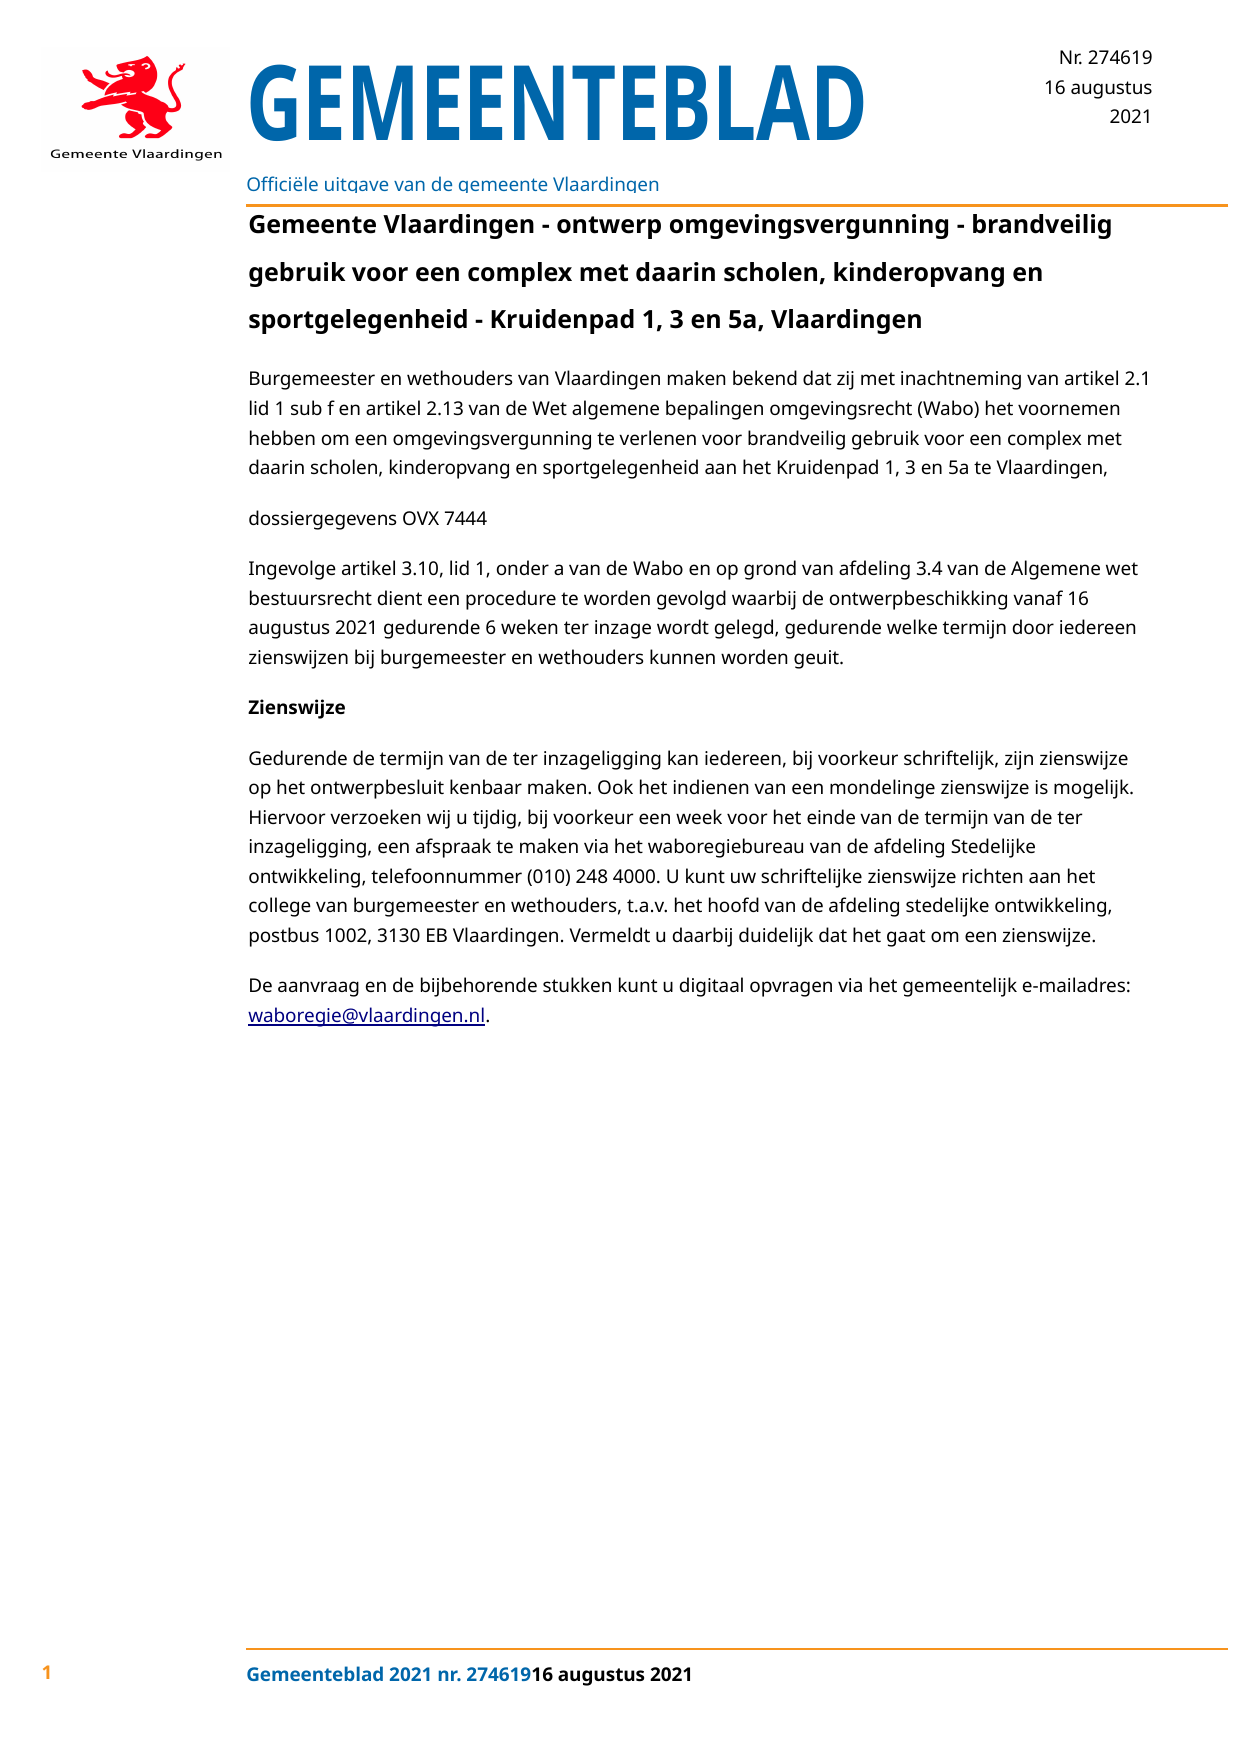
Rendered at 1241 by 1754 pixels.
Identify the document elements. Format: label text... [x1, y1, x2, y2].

text Zienswijze [248, 694, 1152, 720]
text De aanvraag en de bijbehorende stukken kunt u digitaal opvragen via het gemeentelijk e-mailadres: waboregie@vlaardingen.nl. [248, 973, 1152, 1028]
picture [41, 47, 231, 172]
text Ingevolge artikel 3.10, lid 1, onder a van de Wabo en op grond van afdeling 3.4 van de Algemene wet bestuursrecht dient een procedure te worden gevolgd waarbij de ontwerpbeschikking vanaf 16 augustus 2021 gedurende 6 weken ter inzage wordt gelegd, gedurende welke termijn door iedereen zienswijzen bij burgemeester en wethouders kunnen worden geuit. [248, 555, 1152, 669]
text dossiergegevens OVX 7444 [248, 505, 1152, 530]
text Gedurende de termijn van de ter inzageligging kan iedereen, bij voorkeur schriftelijk, zijn zienswijze op het ontwerpbesluit kenbaar maken. Ook het indienen van een mondelinge zienswijze is mogelijk. Hiervoor verzoeken wij u tijdig, bij voorkeur een week voor het einde van de termijn van de ter inzageligging, een afspraak te maken via het waboregiebureau van de afdeling Stedelijke ontwikkeling, telefoonnummer (010) 248 4000. U kunt uw schriftelijke zienswijze richten aan het college van burgemeester en wethouders, t.a.v. het hoofd van de afdeling stedelijke ontwikkeling, postbus 1002, 3130 EB Vlaardingen. Vermeldt u daarbij duidelijk dat het gaat om een zienswijze. [248, 745, 1152, 948]
text Burgemeester en wethouders van Vlaardingen maken bekend dat zij met inachtneming van artikel 2.1 lid 1 sub f en artikel 2.13 van de Wet algemene bepalingen omgevingsrecht (Wabo) het voornemen hebben om een omgevingsvergunning te verlenen voor brandveilig gebruik voor een complex met daarin scholen, kinderopvang en sportgelegenheid aan het Kruidenpad 1, 3 en 5a te Vlaardingen, [248, 366, 1152, 480]
text Gemeente Vlaardingen - ontwerp omgevingsvergunning - brandveilig gebruik voor een complex met daarin scholen, kinderopvang en sportgelegenheid - Kruidenpad 1, 3 en 5a, Vlaardingen [248, 207, 1152, 336]
